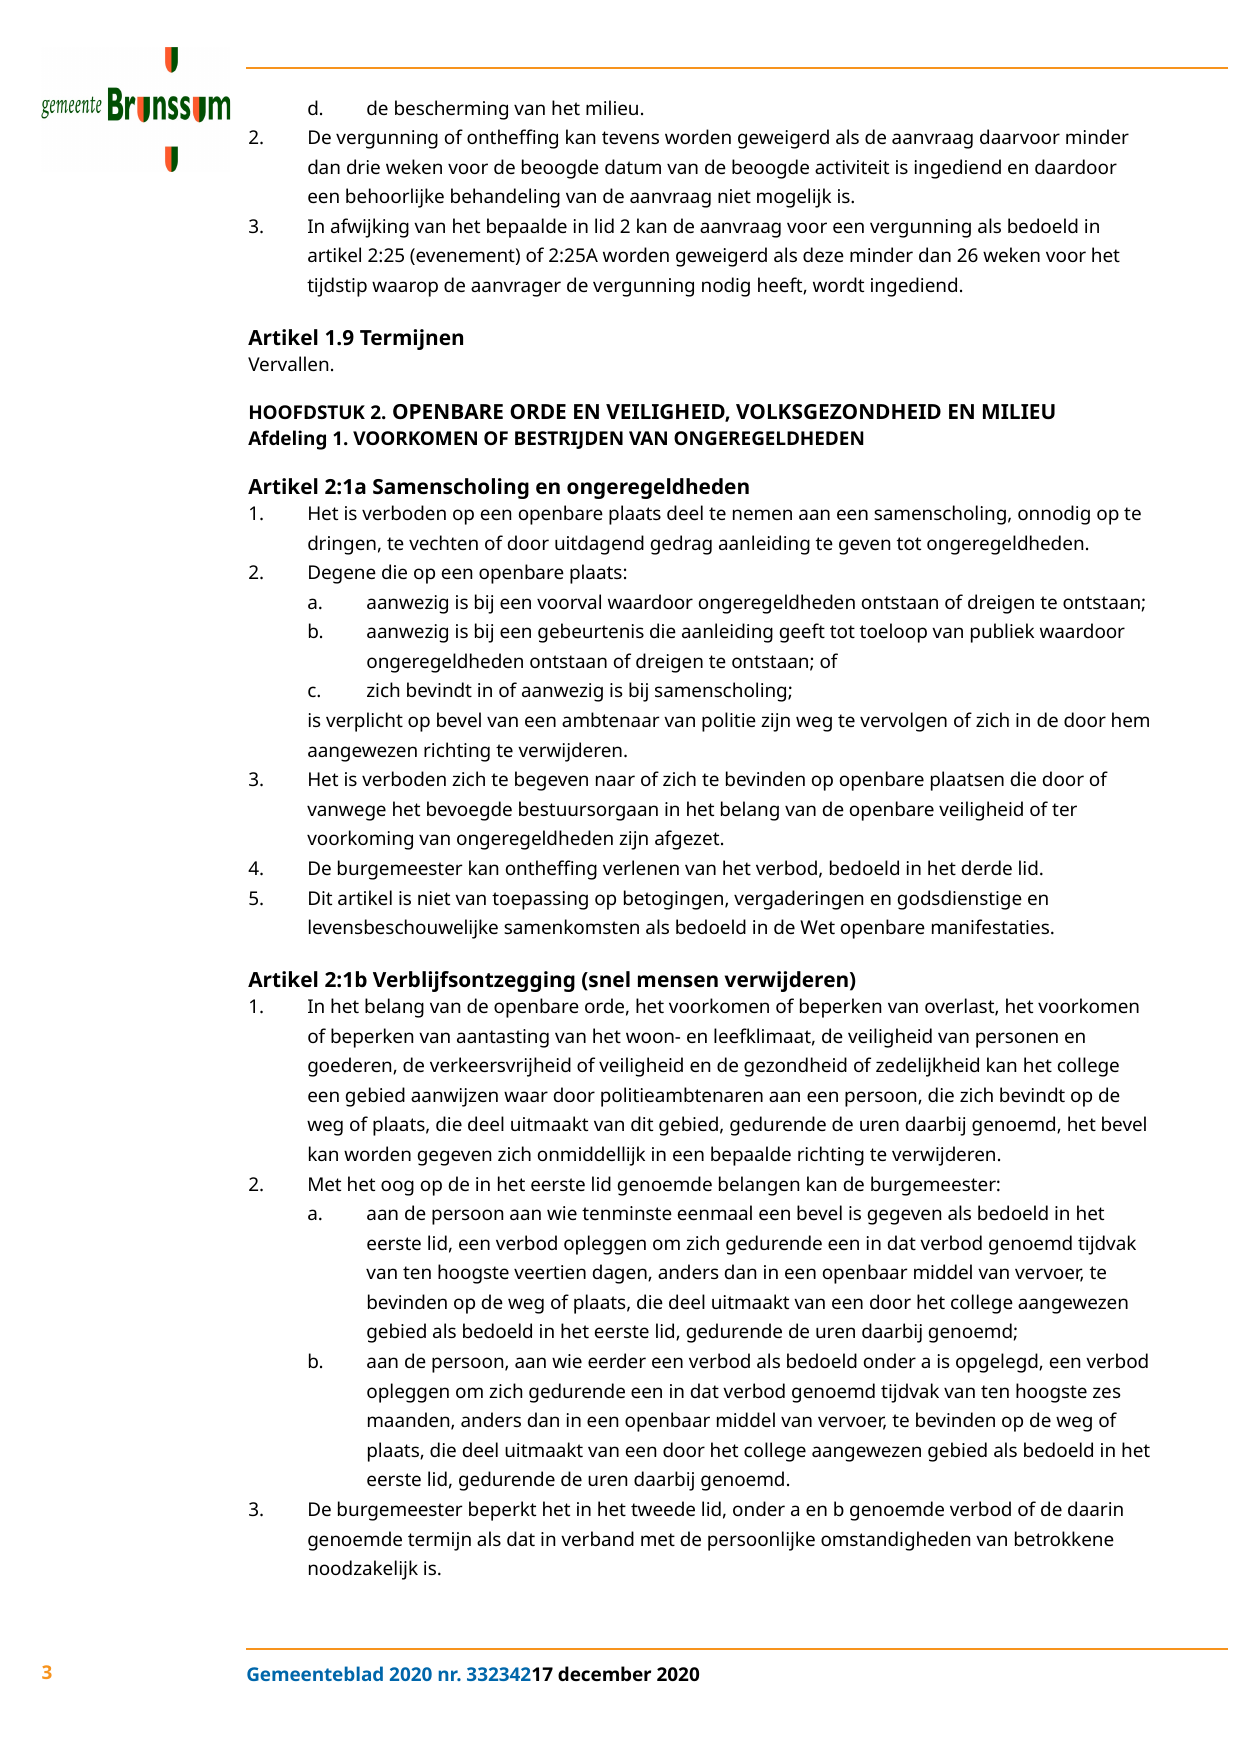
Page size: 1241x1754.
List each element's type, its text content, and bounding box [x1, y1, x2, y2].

list Het is verboden op een openbare plaats deel te nemen aan een samenscholing, onnodig op te dringen, te vechten of door uitdagend gedrag aanleiding te geven tot ongeregeldheden. [248, 500, 1152, 556]
text Artikel 1.9 Termijnen [248, 323, 1152, 351]
picture [41, 47, 231, 172]
text HOOFDSTUK 2. OPENBARE ORDE EN VEILIGHEID, VOLKSGEZONDHEID EN MILIEU [248, 397, 1152, 425]
text Artikel 2:1b Verblijfsontzegging (snel mensen verwijderen) [248, 965, 1152, 993]
list Degene die op een openbare plaats: [248, 559, 1152, 585]
list De vergunning of ontheffing kan tevens worden geweigerd als de aanvraag daarvoor minder dan drie weken voor de beoogde datum van de beoogde activiteit is ingediend en daardoor een behoorlijke behandeling van de aanvraag niet mogelijk is. [248, 124, 1152, 209]
text Vervallen. [248, 351, 1152, 377]
list de bescherming van het milieu. [307, 95, 1152, 121]
list Dit artikel is niet van toepassing op betogingen, vergaderingen en godsdienstige en levensbeschouwelijke samenkomsten als bedoeld in de Wet openbare manifestaties. [248, 885, 1152, 940]
list aan de persoon aan wie tenminste eenmaal een bevel is gegeven als bedoeld in het eerste lid, een verbod opleggen om zich gedurende een in dat verbod genoemd tijdvak van ten hoogste veertien dagen, anders dan in een openbaar middel van vervoer, te bevinden op de weg of plaats, die deel uitmaakt van een door het college aangewezen gebied als bedoeld in het eerste lid, gedurende de uren daarbij genoemd; [307, 1200, 1152, 1344]
list zich bevindt in of aanwezig is bij samenscholing; [307, 678, 1152, 703]
text Artikel 2:1a Samenscholing en ongeregeldheden [248, 472, 1152, 500]
text Afdeling 1. VOORKOMEN OF BESTRIJDEN VAN ONGEREGELDHEDEN [248, 425, 1152, 451]
list aan de persoon, aan wie eerder een verbod als bedoeld onder a is opgelegd, een verbod opleggen om zich gedurende een in dat verbod genoemd tijdvak van ten hoogste zes maanden, anders dan in een openbaar middel van vervoer, te bevinden op de weg of plaats, die deel uitmaakt van een door het college aangewezen gebied als bedoeld in het eerste lid, gedurende de uren daarbij genoemd. [307, 1348, 1152, 1492]
list is verplicht op bevel van een ambtenaar van politie zijn weg te vervolgen of zich in de door hem aangewezen richting te verwijderen. [248, 707, 1152, 763]
list De burgemeester kan ontheffing verlenen van het verbod, bedoeld in het derde lid. [248, 855, 1152, 881]
list aanwezig is bij een voorval waardoor ongeregeldheden ontstaan of dreigen te ontstaan; [307, 589, 1152, 615]
list Het is verboden zich te begeven naar of zich te bevinden op openbare plaatsen die door of vanwege het bevoegde bestuursorgaan in het belang van de openbare veiligheid of ter voorkoming van ongeregeldheden zijn afgezet. [248, 766, 1152, 851]
list aanwezig is bij een gebeurtenis die aanleiding geeft tot toeloop van publiek waardoor ongeregeldheden ontstaan of dreigen te ontstaan; of [307, 618, 1152, 674]
list In afwijking van het bepaalde in lid 2 kan de aanvraag voor een vergunning als bedoeld in artikel 2:25 (evenement) of 2:25A worden geweigerd als deze minder dan 26 weken voor het tijdstip waarop de aanvrager de vergunning nodig heeft, wordt ingediend. [248, 213, 1152, 298]
list De burgemeester beperkt het in het tweede lid, onder a en b genoemde verbod of de daarin genoemde termijn als dat in verband met de persoonlijke omstandigheden van betrokkene noodzakelijk is. [248, 1496, 1152, 1581]
list Met het oog op de in het eerste lid genoemde belangen kan de burgemeester: [248, 1171, 1152, 1196]
list In het belang van de openbare orde, het voorkomen of beperken van overlast, het voorkomen of beperken van aantasting van het woon- en leefklimaat, de veiligheid van personen en goederen, de verkeersvrijheid of veiligheid en de gezondheid of zedelijkheid kan het college een gebied aanwijzen waar door politieambtenaren aan een persoon, die zich bevindt op de weg of plaats, die deel uitmaakt van dit gebied, gedurende de uren daarbij genoemd, het bevel kan worden gegeven zich onmiddellijk in een bepaalde richting te verwijderen. [248, 993, 1152, 1167]
